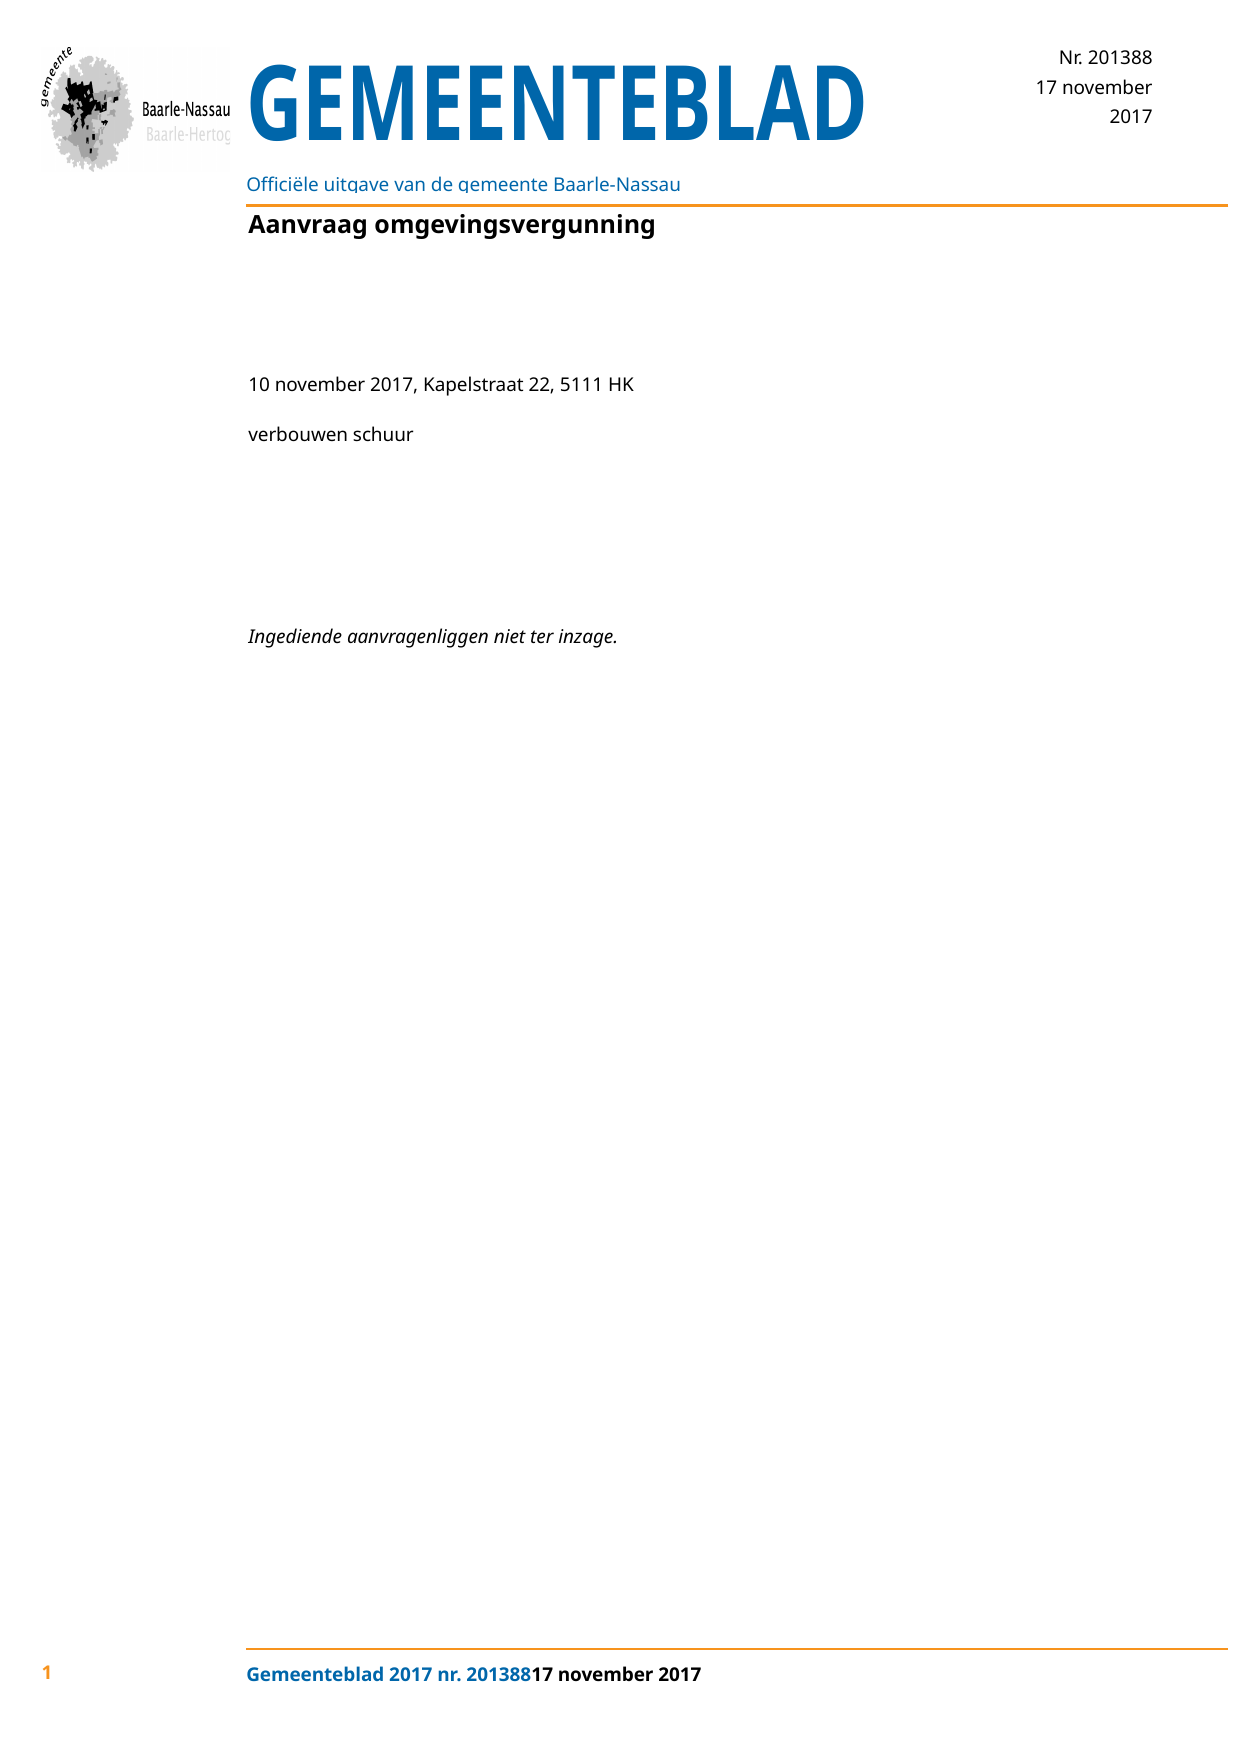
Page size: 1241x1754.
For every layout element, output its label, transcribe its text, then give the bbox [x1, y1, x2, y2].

text Aanvraag omgevingsvergunning [248, 207, 1152, 241]
text Ingediende aanvragenliggen niet ter inzage. [248, 623, 1152, 649]
picture [41, 47, 231, 172]
text 10 november 2017, Kapelstraat 22, 5111 HK [248, 371, 1152, 397]
text verbouwen schuur [248, 422, 1152, 447]
